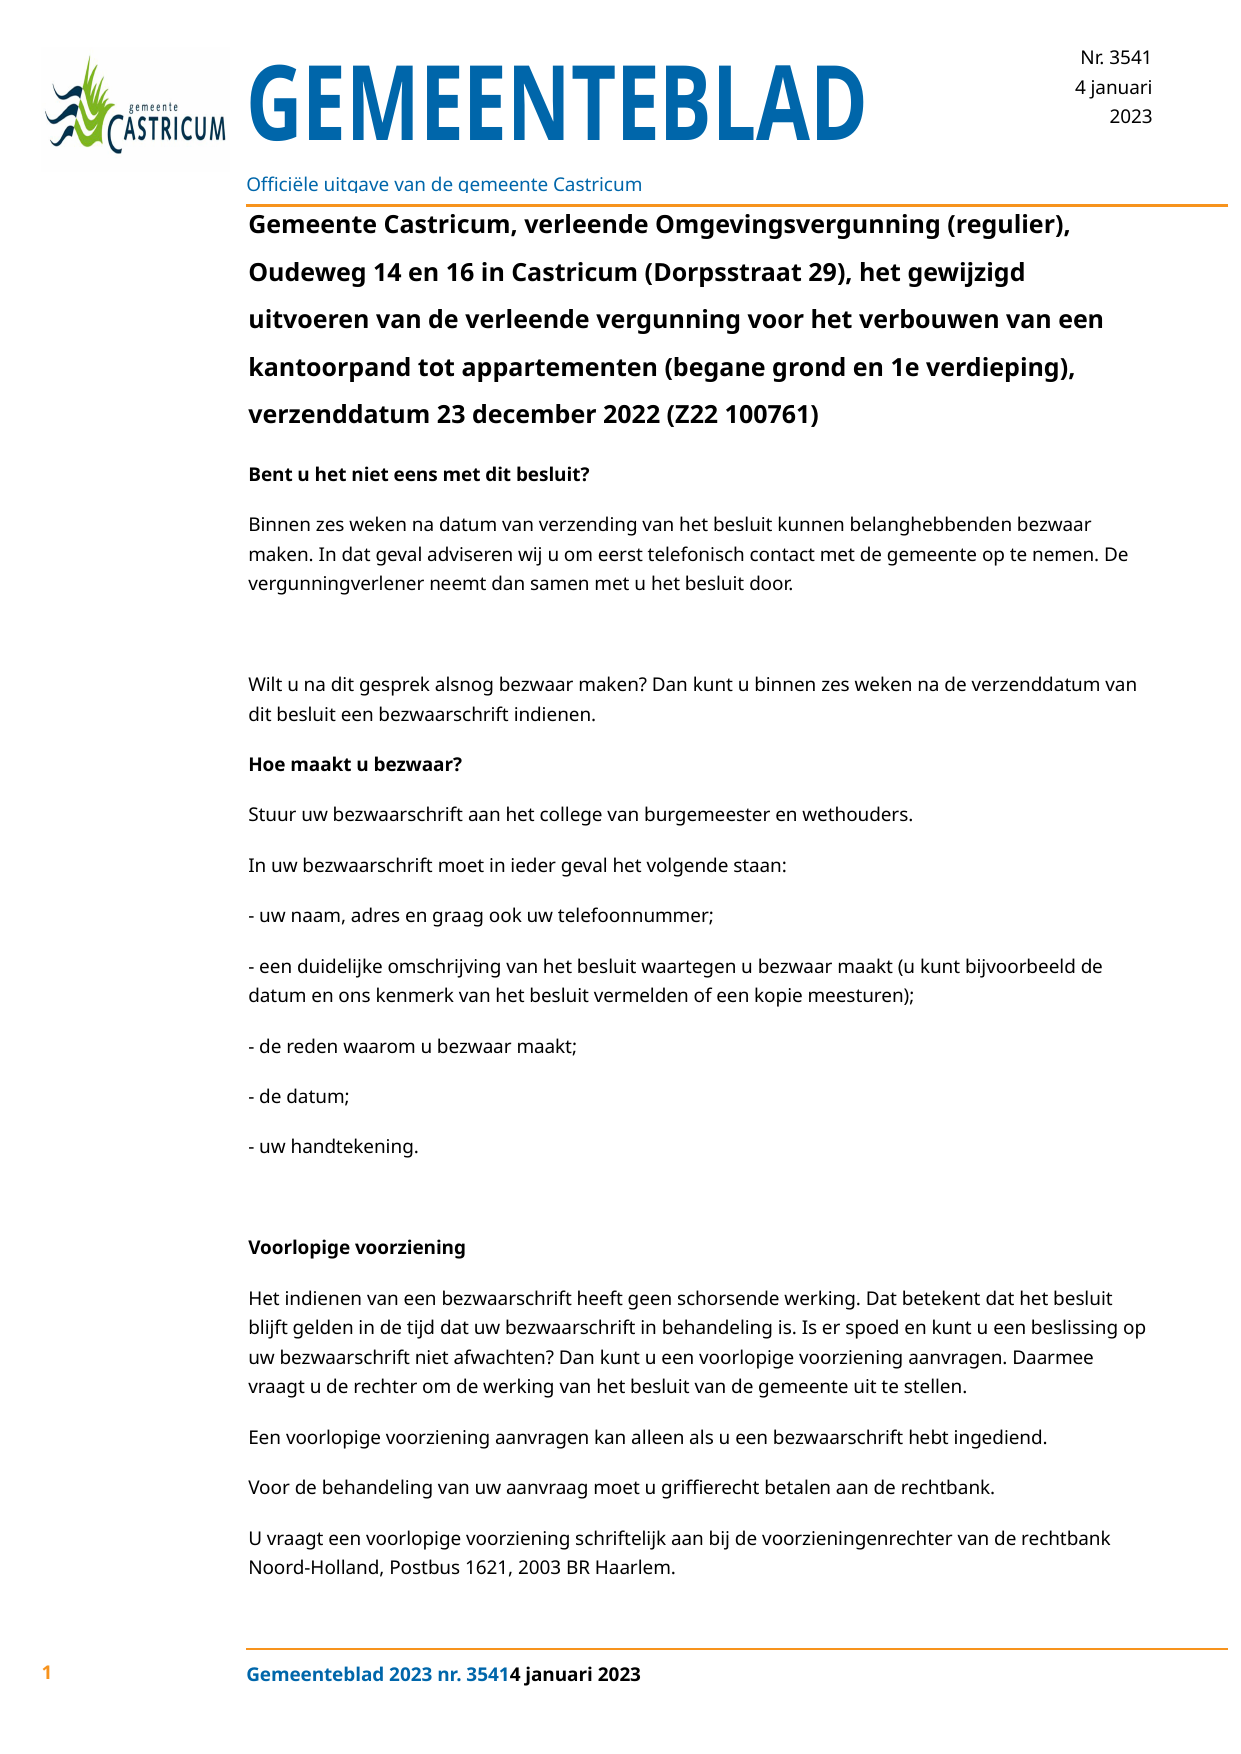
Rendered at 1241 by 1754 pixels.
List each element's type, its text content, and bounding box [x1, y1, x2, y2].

text In uw bezwaarschrift moet in ieder geval het volgende staan: [248, 852, 1152, 878]
text Wilt u na dit gesprek alsnog bezwaar maken? Dan kunt u binnen zes weken na de verzenddatum van dit besluit een bezwaarschrift indienen. [248, 671, 1152, 726]
text - een duidelijke omschrijving van het besluit waartegen u bezwaar maakt (u kunt bijvoorbeeld de datum en ons kenmerk van het besluit vermelden of een kopie meesturen); [248, 953, 1152, 1008]
text Stuur uw bezwaarschrift aan het college van burgemeester en wethouders. [248, 802, 1152, 827]
text - de datum; [248, 1083, 1152, 1109]
text Hoe maakt u bezwaar? [248, 751, 1152, 777]
text - uw naam, adres en graag ook uw telefoonnummer; [248, 902, 1152, 928]
text Gemeente Castricum, verleende Omgevingsvergunning (regulier), Oudeweg 14 en 16 in Castricum (Dorpsstraat 29), het gewijzigd uitvoeren van de verleende vergunning voor het verbouwen van een kantoorpand tot appartementen (begane grond en 1e verdieping), verzenddatum 23 december 2022 (Z22 100761) [248, 207, 1152, 431]
text Voor de behandeling van uw aanvraag moet u griffierecht betalen aan de rechtbank. [248, 1474, 1152, 1500]
text - uw handtekening. [248, 1134, 1152, 1159]
text Bent u het niet eens met dit besluit? [248, 461, 1152, 486]
text Binnen zes weken na datum van verzending van het besluit kunnen belanghebbenden bezwaar maken. In dat geval adviseren wij u om eerst telefonisch contact met de gemeente op te nemen. De vergunningverlener neemt dan samen met u het besluit door. [248, 511, 1152, 596]
text U vraagt een voorlopige voorziening schriftelijk aan bij de voorzieningenrechter van de rechtbank Noord-Holland, Postbus 1621, 2003 BR Haarlem. [248, 1525, 1152, 1580]
picture [41, 47, 231, 172]
text Een voorlopige voorziening aanvragen kan alleen als u een bezwaarschrift hebt ingediend. [248, 1424, 1152, 1450]
text Voorlopige voorziening [248, 1234, 1152, 1260]
text Het indienen van een bezwaarschrift heeft geen schorsende werking. Dat betekent dat het besluit blijft gelden in de tijd dat uw bezwaarschrift in behandeling is. Is er spoed en kunt u een beslissing op uw bezwaarschrift niet afwachten? Dan kunt u een voorlopige voorziening aanvragen. Daarmee vraagt u de rechter om de werking van het besluit van de gemeente uit te stellen. [248, 1285, 1152, 1399]
text - de reden waarom u bezwaar maakt; [248, 1033, 1152, 1058]
